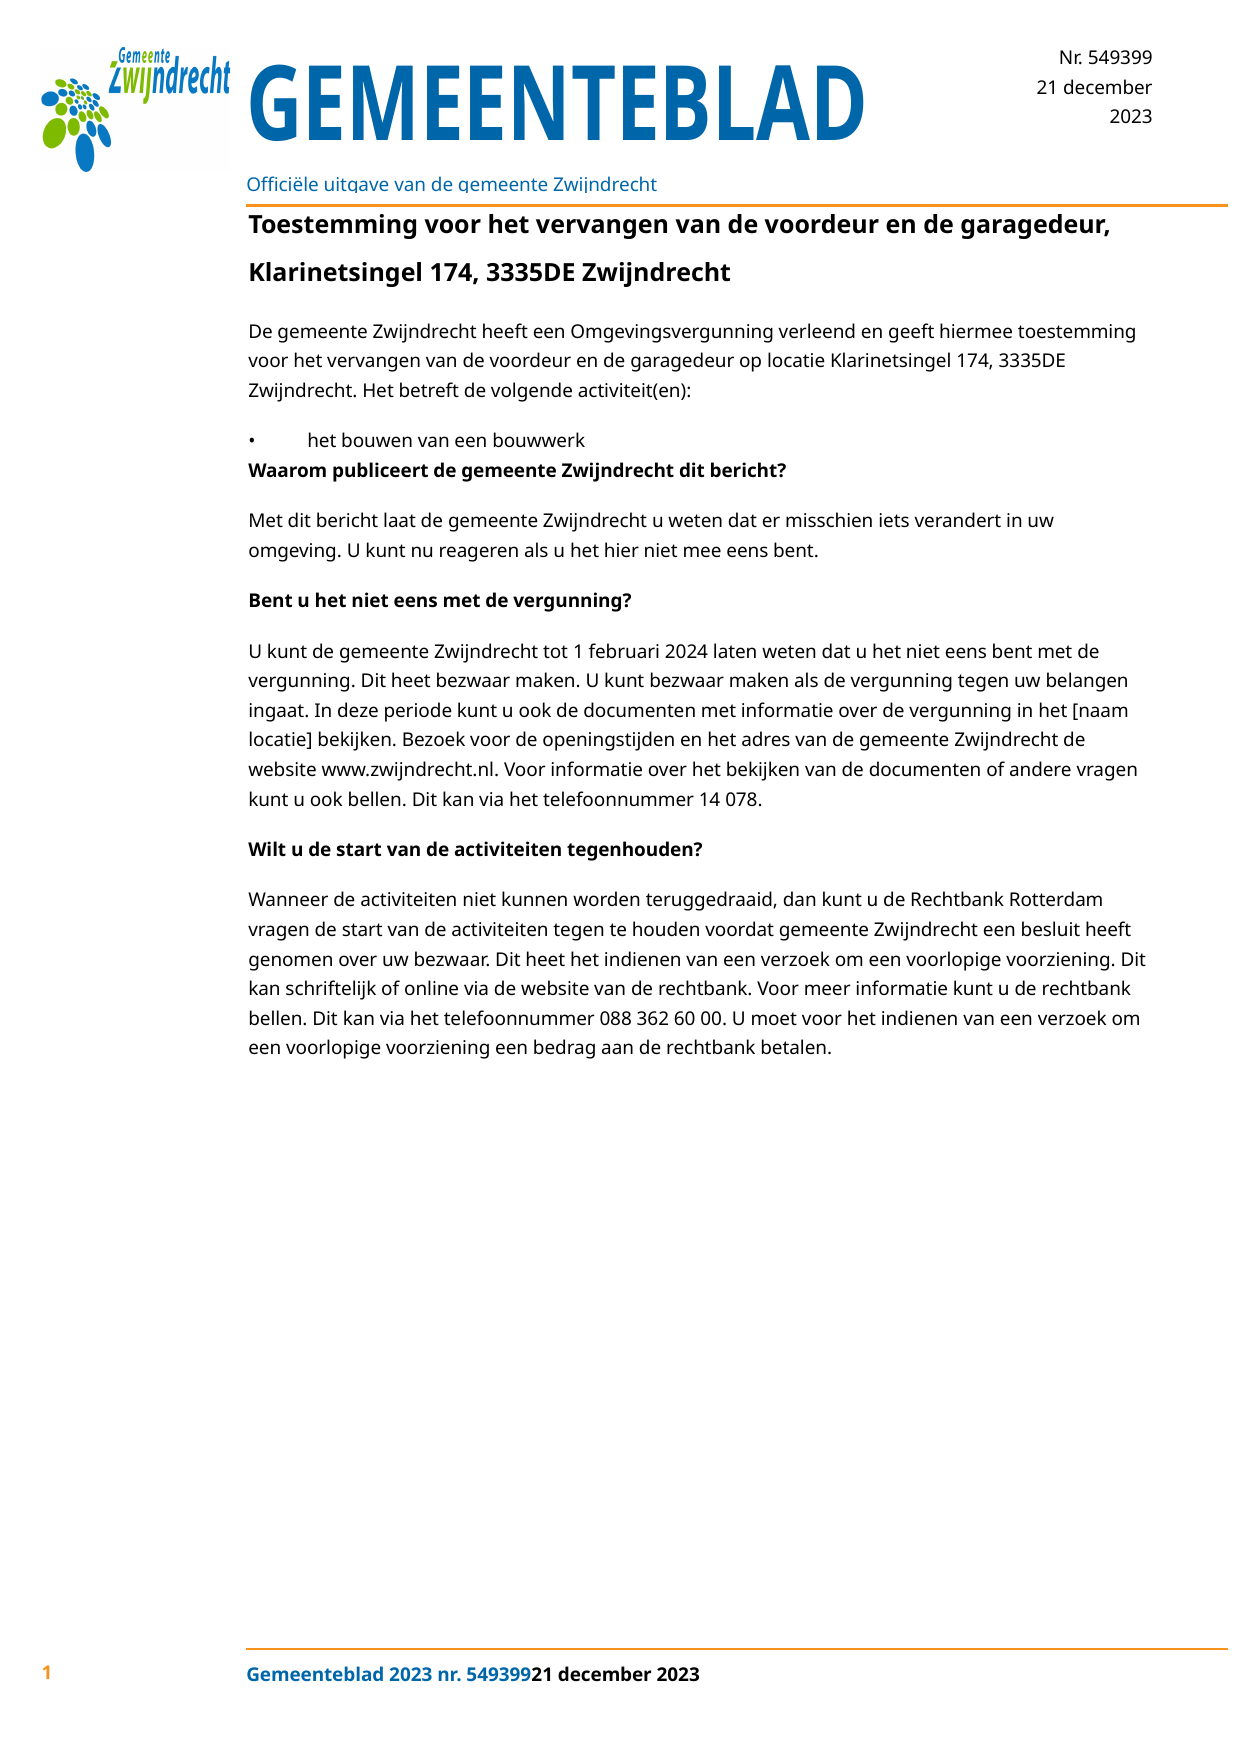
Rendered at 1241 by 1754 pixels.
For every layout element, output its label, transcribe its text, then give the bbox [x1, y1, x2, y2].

text Wanneer de activiteiten niet kunnen worden teruggedraaid, dan kunt u de Rechtbank Rotterdam vragen de start van de activiteiten tegen te houden voordat gemeente Zwijndrecht een besluit heeft genomen over uw bezwaar. Dit heet het indienen van een verzoek om een voorlopige voorziening. Dit kan schriftelijk of online via de website van de rechtbank. Voor meer informatie kunt u de rechtbank bellen. Dit kan via het telefoonnummer 088 362 60 00. U moet voor het indienen van een verzoek om een voorlopige voorziening een bedrag aan de rechtbank betalen. [248, 887, 1152, 1060]
text U kunt de gemeente Zwijndrecht tot 1 februari 2024 laten weten dat u het niet eens bent met de vergunning. Dit heet bezwaar maken. U kunt bezwaar maken als de vergunning tegen uw belangen ingaat. In deze periode kunt u ook de documenten met informatie over de vergunning in het [naam locatie] bekijken. Bezoek voor de openingstijden en het adres van de gemeente Zwijndrecht de website www.zwijndrecht.nl. Voor informatie over het bekijken van de documenten of andere vragen kunt u ook bellen. Dit kan via het telefoonnummer 14 078. [248, 638, 1152, 812]
list het bouwen van een bouwwerk [248, 427, 1152, 453]
text Bent u het niet eens met de vergunning? [248, 587, 1152, 613]
text Waarom publiceert de gemeente Zwijndrecht dit bericht? [248, 457, 1152, 483]
text De gemeente Zwijndrecht heeft een Omgevingsvergunning verleend en geeft hiermee toestemming voor het vervangen van de voordeur en de garagedeur op locatie Klarinetsingel 174, 3335DE Zwijndrecht. Het betreft de volgende activiteit(en): [248, 318, 1152, 403]
text Toestemming voor het vervangen van de voordeur en de garagedeur, Klarinetsingel 174, 3335DE Zwijndrecht [248, 207, 1152, 288]
text Wilt u de start van de activiteiten tegenhouden? [248, 836, 1152, 862]
picture [41, 47, 231, 172]
text Met dit bericht laat de gemeente Zwijndrecht u weten dat er misschien iets verandert in uw omgeving. U kunt nu reageren als u het hier niet mee eens bent. [248, 507, 1152, 563]
